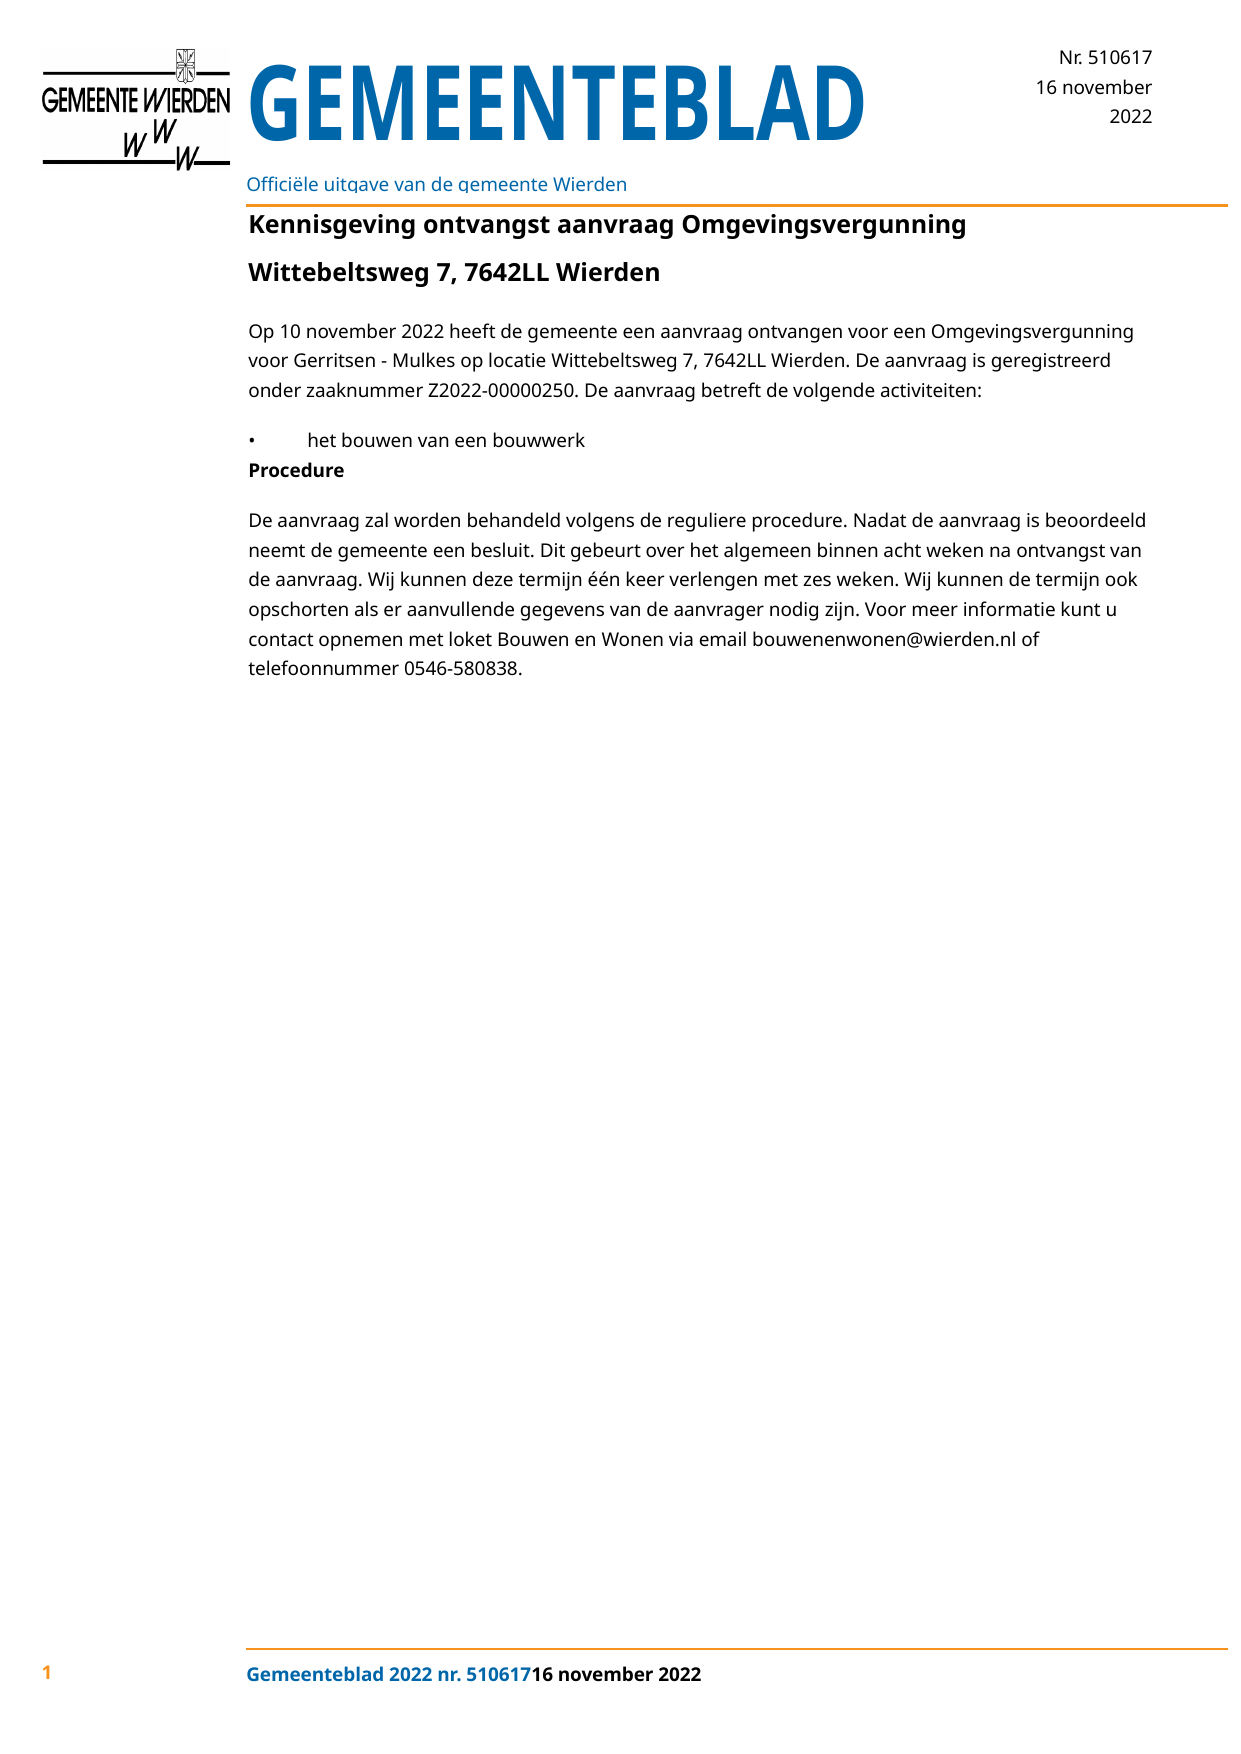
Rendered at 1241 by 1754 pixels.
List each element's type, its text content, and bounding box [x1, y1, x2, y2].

picture [41, 47, 231, 172]
text De aanvraag zal worden behandeld volgens de reguliere procedure. Nadat de aanvraag is beoordeeld neemt de gemeente een besluit. Dit gebeurt over het algemeen binnen acht weken na ontvangst van de aanvraag. Wij kunnen deze termijn één keer verlengen met zes weken. Wij kunnen de termijn ook opschorten als er aanvullende gegevens van de aanvrager nodig zijn. Voor meer informatie kunt u contact opnemen met loket Bouwen en Wonen via email bouwenenwonen@wierden.nl of telefoonnummer 0546-580838. [248, 507, 1152, 681]
text Op 10 november 2022 heeft de gemeente een aanvraag ontvangen voor een Omgevingsvergunning voor Gerritsen - Mulkes op locatie Wittebeltsweg 7, 7642LL Wierden. De aanvraag is geregistreerd onder zaaknummer Z2022-00000250. De aanvraag betreft de volgende activiteiten: [248, 318, 1152, 403]
text Procedure [248, 457, 1152, 483]
list het bouwen van een bouwwerk [248, 427, 1152, 453]
text Kennisgeving ontvangst aanvraag Omgevingsvergunning Wittebeltsweg 7, 7642LL Wierden [248, 207, 1152, 288]
